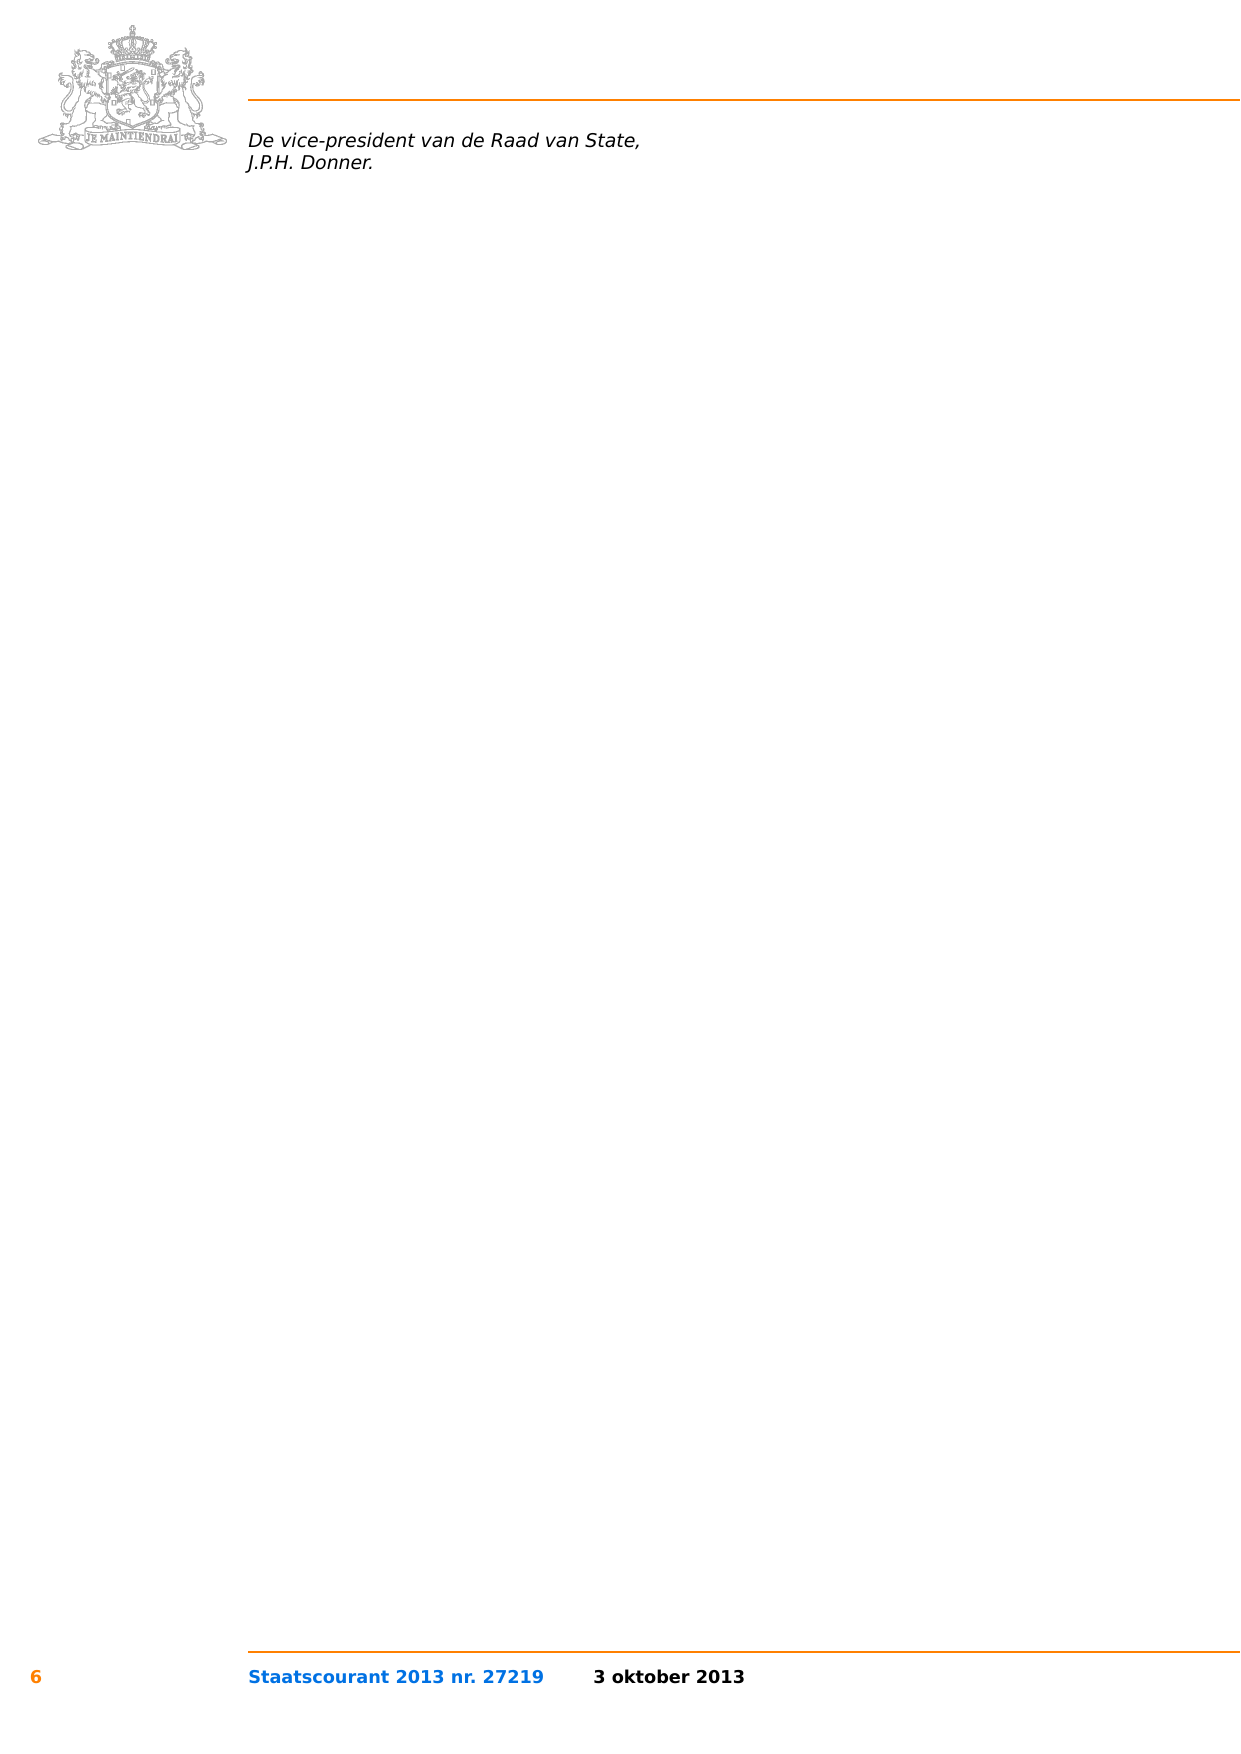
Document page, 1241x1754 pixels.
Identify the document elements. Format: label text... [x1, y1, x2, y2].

picture [38, 25, 227, 150]
text De vice-president van de Raad van State, J.P.H. Donner. [248, 130, 1163, 174]
